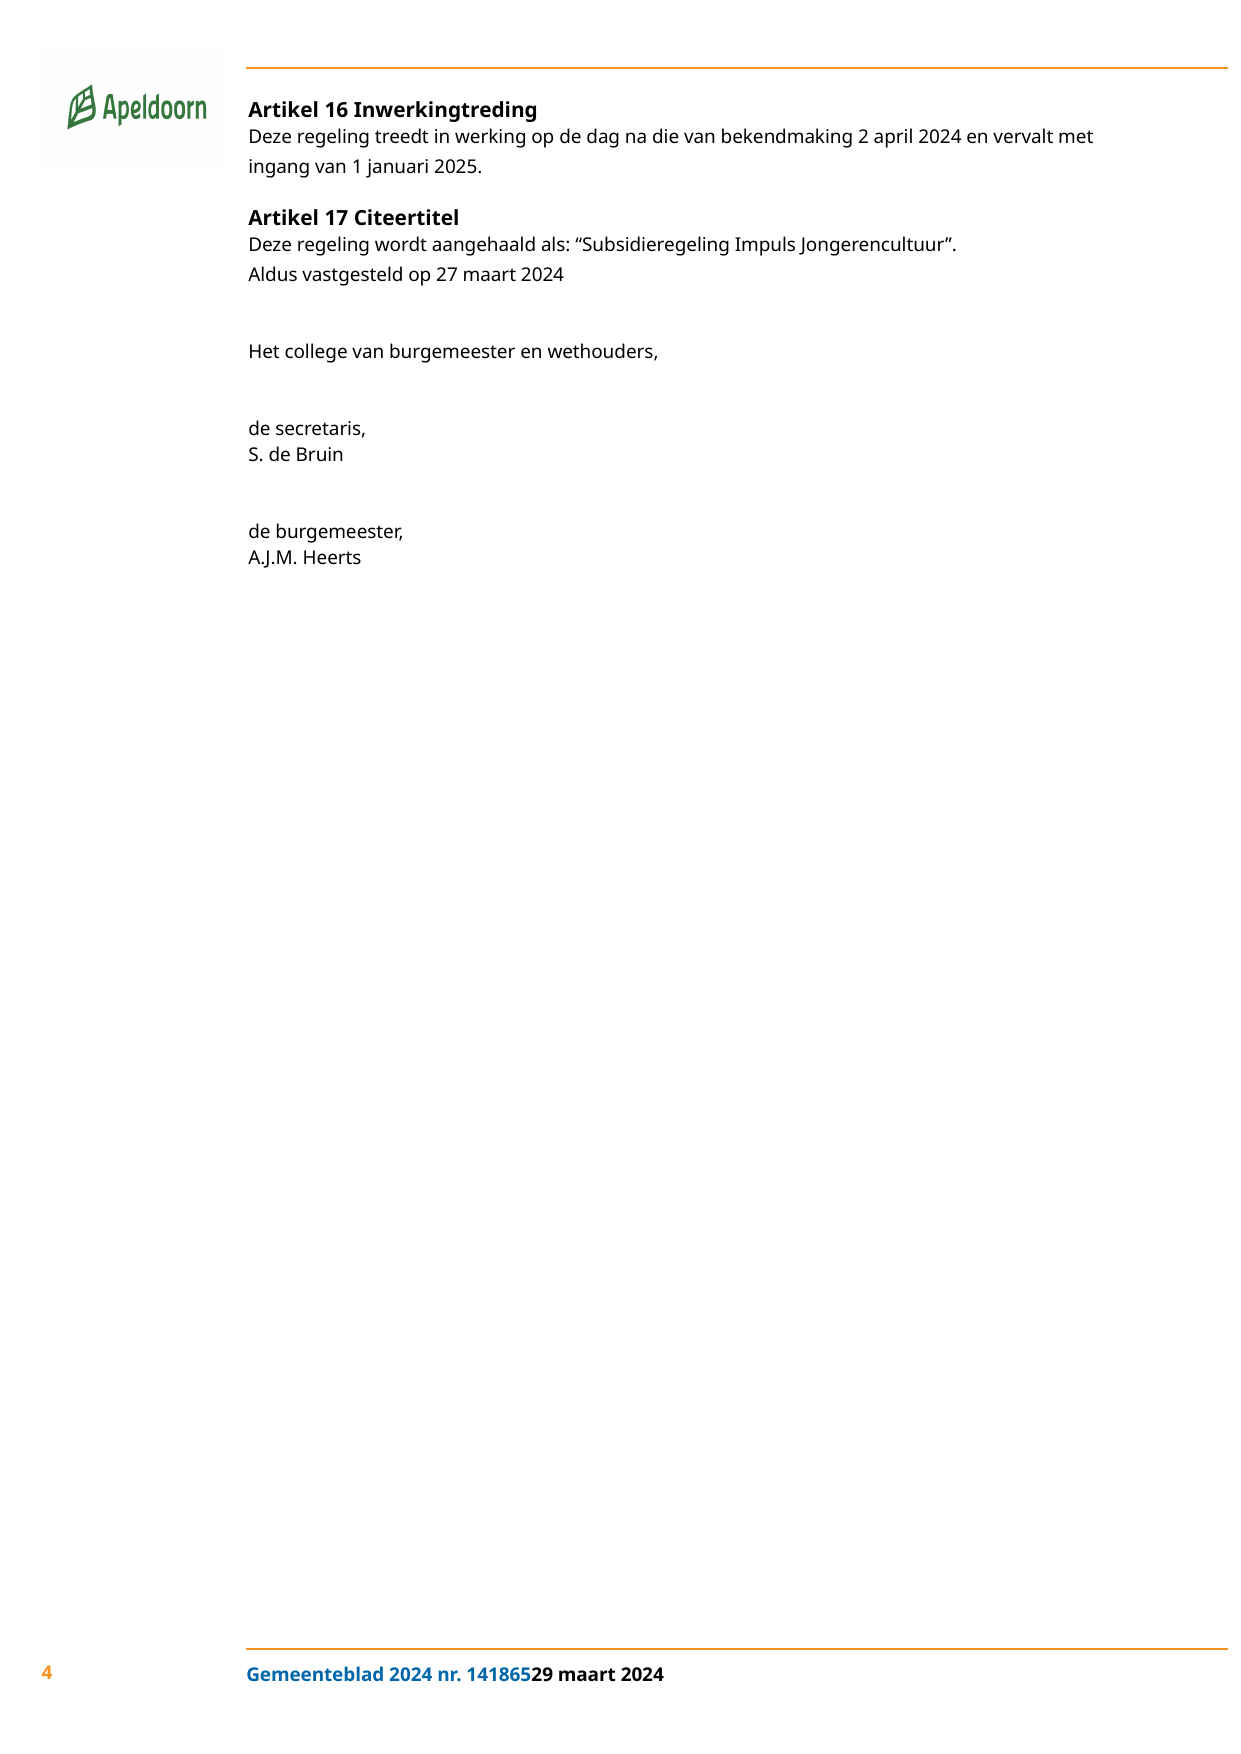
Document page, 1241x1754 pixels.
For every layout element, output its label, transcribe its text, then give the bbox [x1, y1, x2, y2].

text Het college van burgemeester en wethouders, [248, 338, 1152, 364]
text Deze regeling wordt aangehaald als: “Subsidieregeling Impuls Jongerencultuur”. [248, 232, 1152, 257]
text Artikel 17 Citeertitel [248, 203, 1152, 232]
text Deze regeling treedt in werking op de dag na die van bekendmaking 2 april 2024 en vervalt met ingang van 1 januari 2025. [248, 123, 1152, 178]
text Aldus vastgesteld op 27 maart 2024 [248, 261, 1152, 287]
picture [41, 47, 231, 172]
text de burgemeester, [248, 518, 1152, 544]
text de secretaris, [248, 416, 1152, 441]
text Artikel 16 Inwerkingtreding [248, 95, 1152, 123]
text S. de Bruin [248, 441, 1152, 467]
text A.J.M. Heerts [248, 544, 1152, 570]
